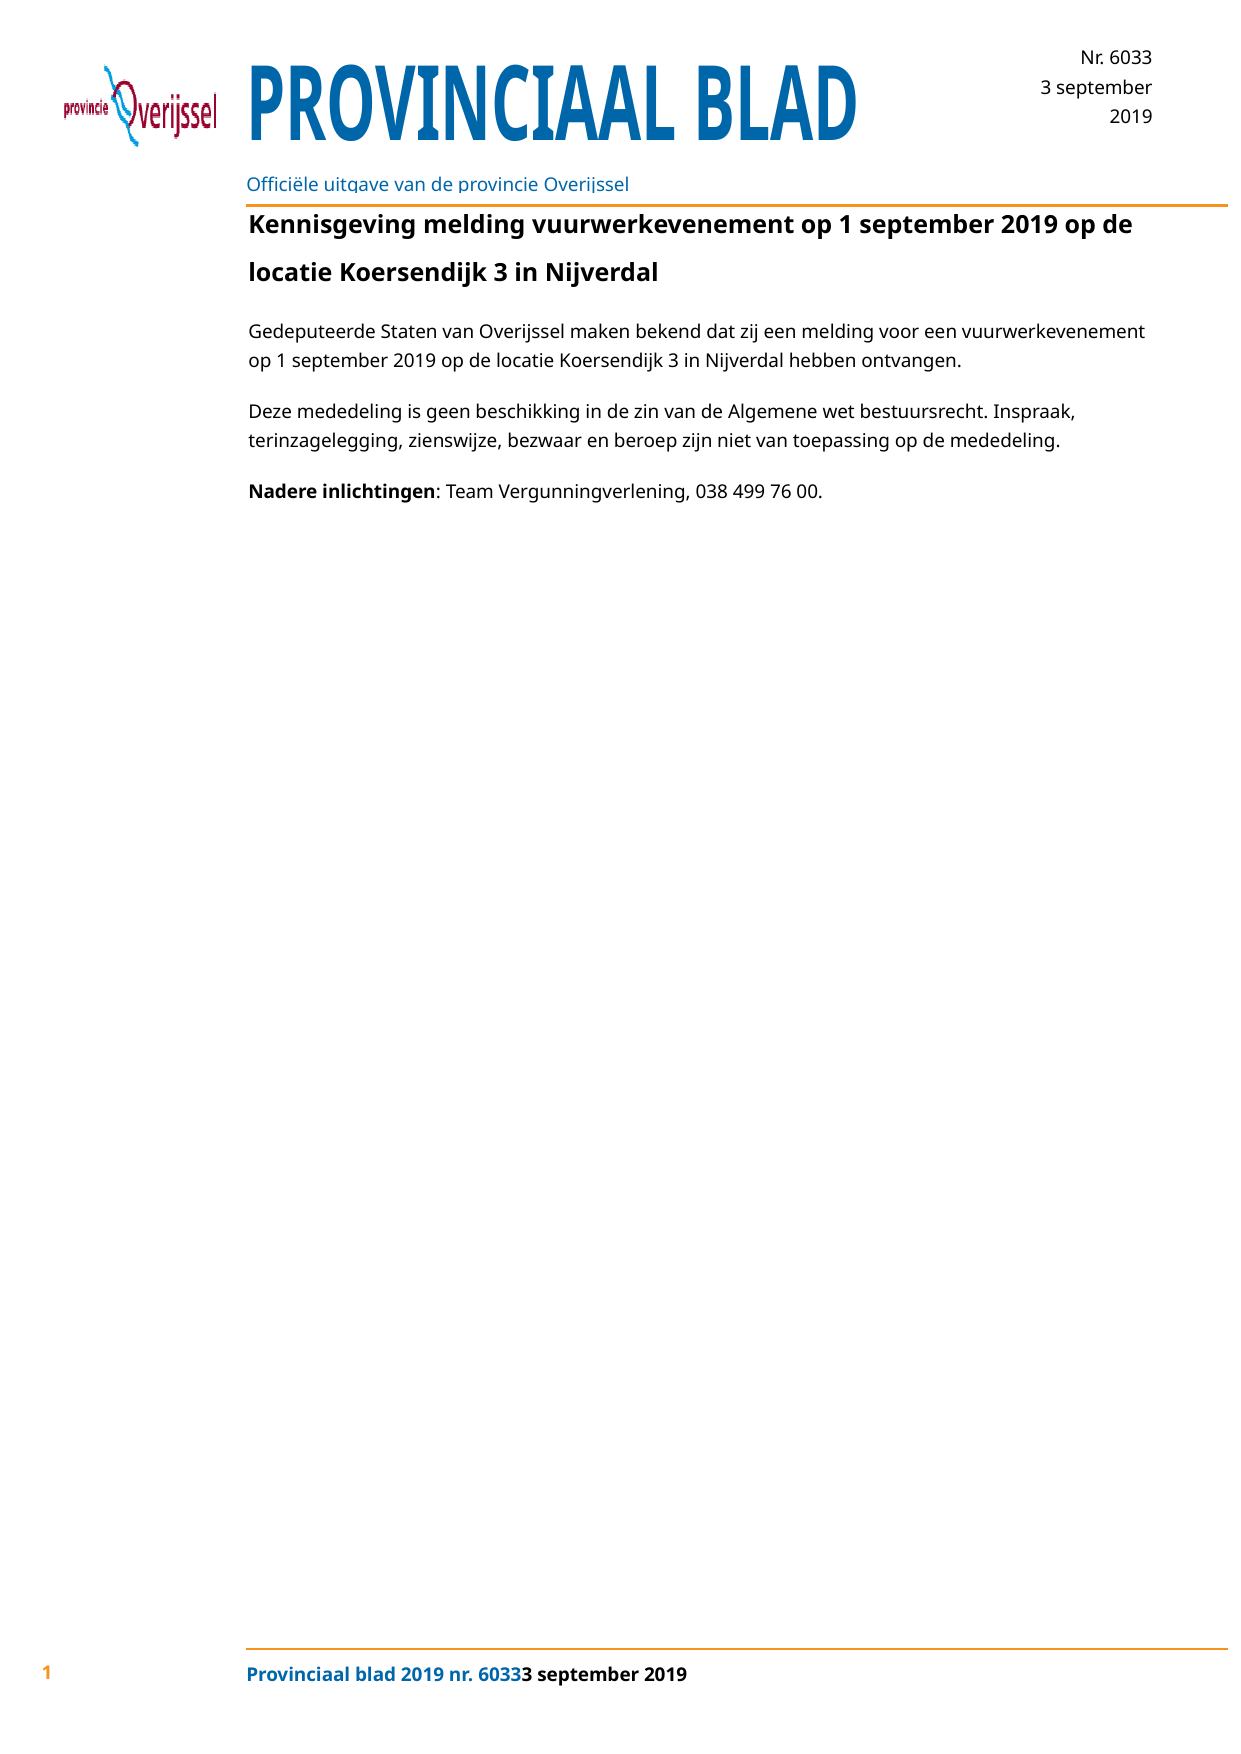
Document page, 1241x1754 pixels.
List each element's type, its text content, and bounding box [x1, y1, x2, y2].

text Deze mededeling is geen beschikking in de zin van de Algemene wet bestuursrecht. Inspraak, terinzagelegging, zienswijze, bezwaar en beroep zijn niet van toepassing op de mededeling. [248, 398, 1152, 453]
text Gedeputeerde Staten van Overijssel maken bekend dat zij een melding voor een vuurwerkevenement op 1 september 2019 op de locatie Koersendijk 3 in Nijverdal hebben ontvangen. [248, 318, 1152, 373]
picture [41, 47, 231, 172]
text Nadere inlichtingen: Team Vergunningverlening, 038 499 76 00. [248, 478, 1152, 504]
text Kennisgeving melding vuurwerkevenement op 1 september 2019 op de locatie Koersendijk 3 in Nijverdal [248, 207, 1152, 288]
